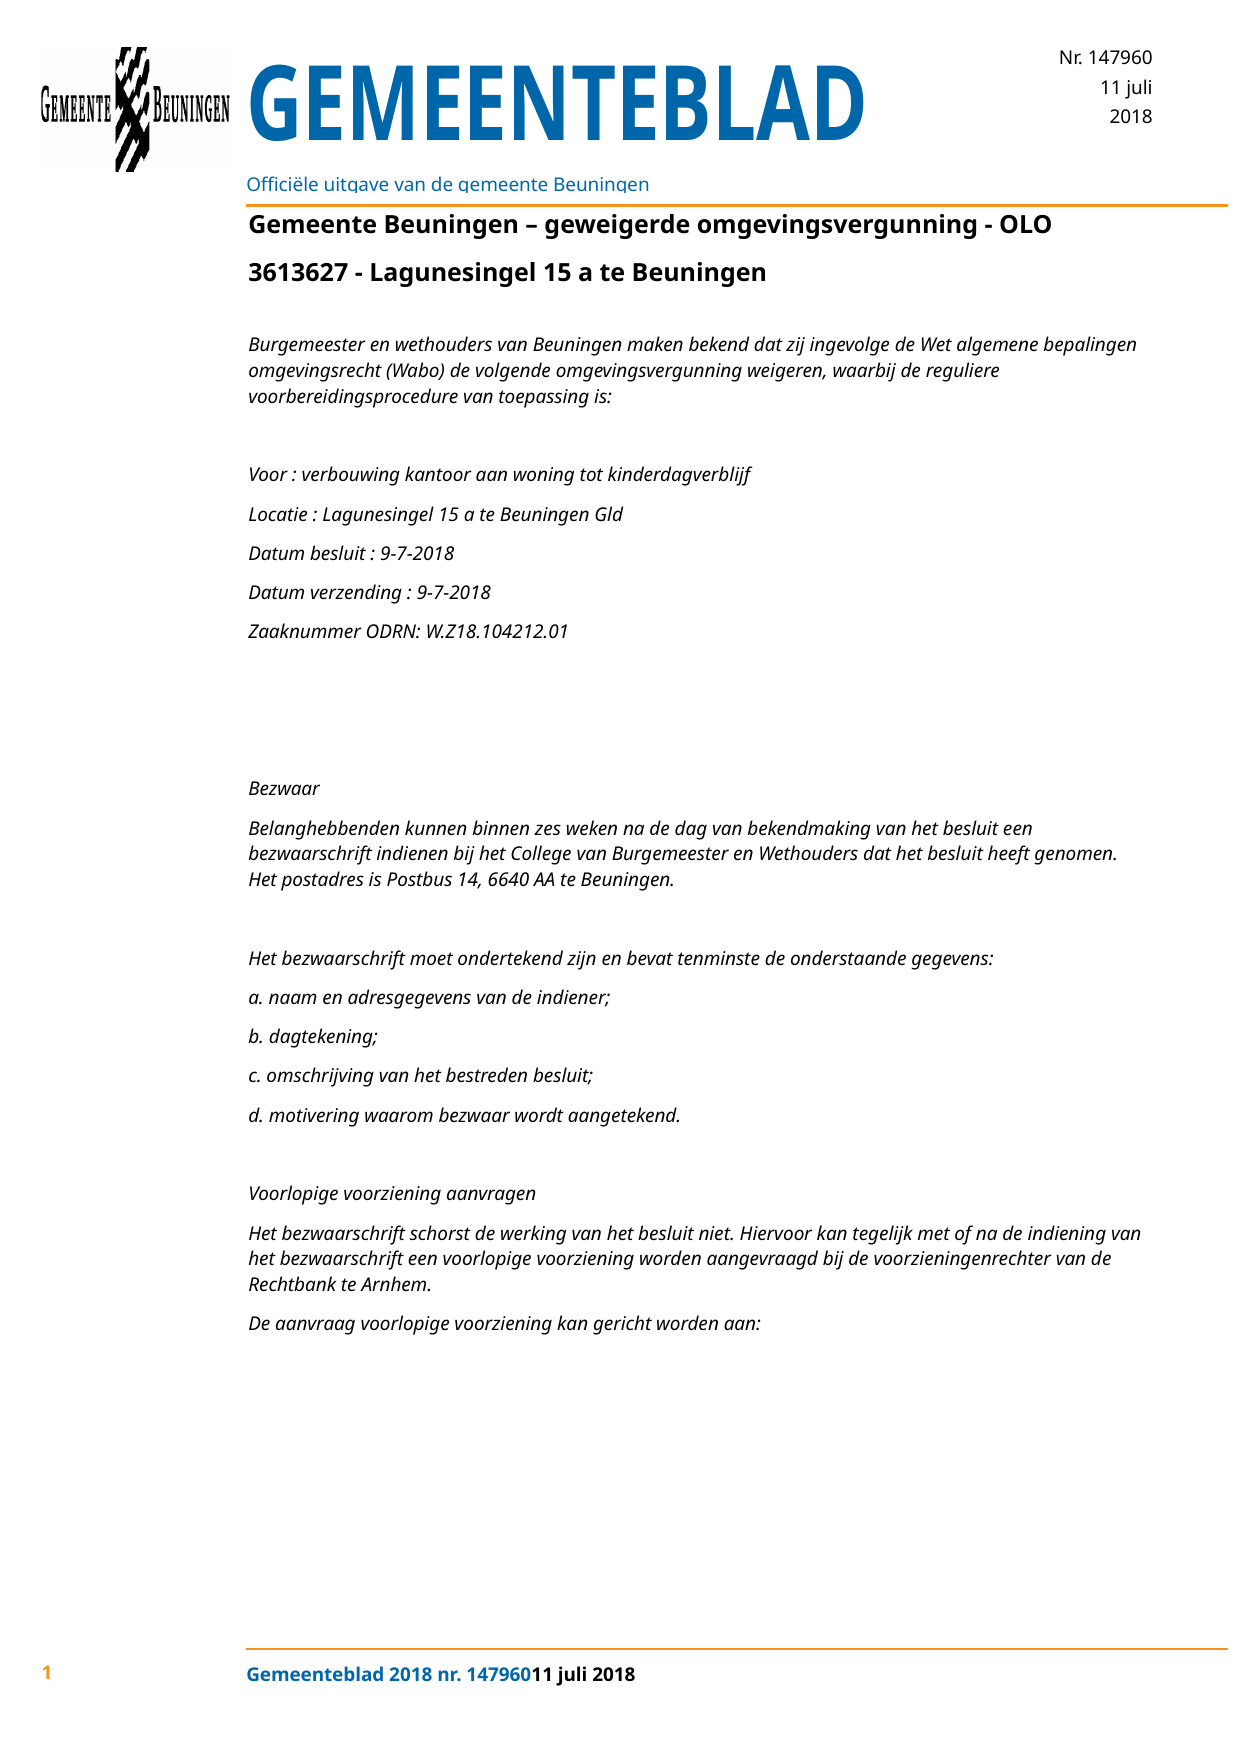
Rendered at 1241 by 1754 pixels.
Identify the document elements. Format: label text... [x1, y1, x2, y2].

text Gemeente Beuningen – geweigerde omgevingsvergunning - OLO 3613627 - Lagunesingel 15 a te Beuningen [248, 207, 1152, 288]
text Het bezwaarschrift moet ondertekend zijn en bevat tenminste de onderstaande gegevens: [248, 945, 1152, 971]
text d. motivering waarom bezwaar wordt aangetekend. [248, 1102, 1152, 1128]
text Voorlopige voorziening aanvragen [248, 1181, 1152, 1206]
picture [41, 47, 231, 172]
text Belanghebbenden kunnen binnen zes weken na de dag van bekendmaking van het besluit een bezwaarschrift indienen bij het College van Burgemeester en Wethouders dat het besluit heeft genomen. Het postadres is Postbus 14, 6640 AA te Beuningen. [248, 815, 1152, 892]
text Burgemeester en wethouders van Beuningen maken bekend dat zij ingevolge de Wet algemene bepalingen omgevingsrecht (Wabo) de volgende omgevingsvergunning weigeren, waarbij de reguliere voorbereidingsprocedure van toepassing is: [248, 331, 1152, 409]
text Zaaknummer ODRN: W.Z18.104212.01 [248, 618, 1152, 644]
text c. omschrijving van het bestreden besluit; [248, 1063, 1152, 1088]
text De aanvraag voorlopige voorziening kan gericht worden aan: [248, 1311, 1152, 1336]
text Datum verzending : 9-7-2018 [248, 579, 1152, 605]
text Bezwaar [248, 776, 1152, 801]
text a. naam en adresgegevens van de indiener; [248, 984, 1152, 1010]
text Het bezwaarschrift schorst de werking van het besluit niet. Hiervoor kan tegelijk met of na de indiening van het bezwaarschrift een voorlopige voorziening worden aangevraagd bij de voorzieningenrechter van de Rechtbank te Arnhem. [248, 1220, 1152, 1297]
text Datum besluit : 9-7-2018 [248, 540, 1152, 566]
text b. dagtekening; [248, 1023, 1152, 1049]
text Locatie : Lagunesingel 15 a te Beuningen Gld [248, 501, 1152, 526]
text Voor : verbouwing kantoor aan woning tot kinderdagverblijf [248, 461, 1152, 487]
